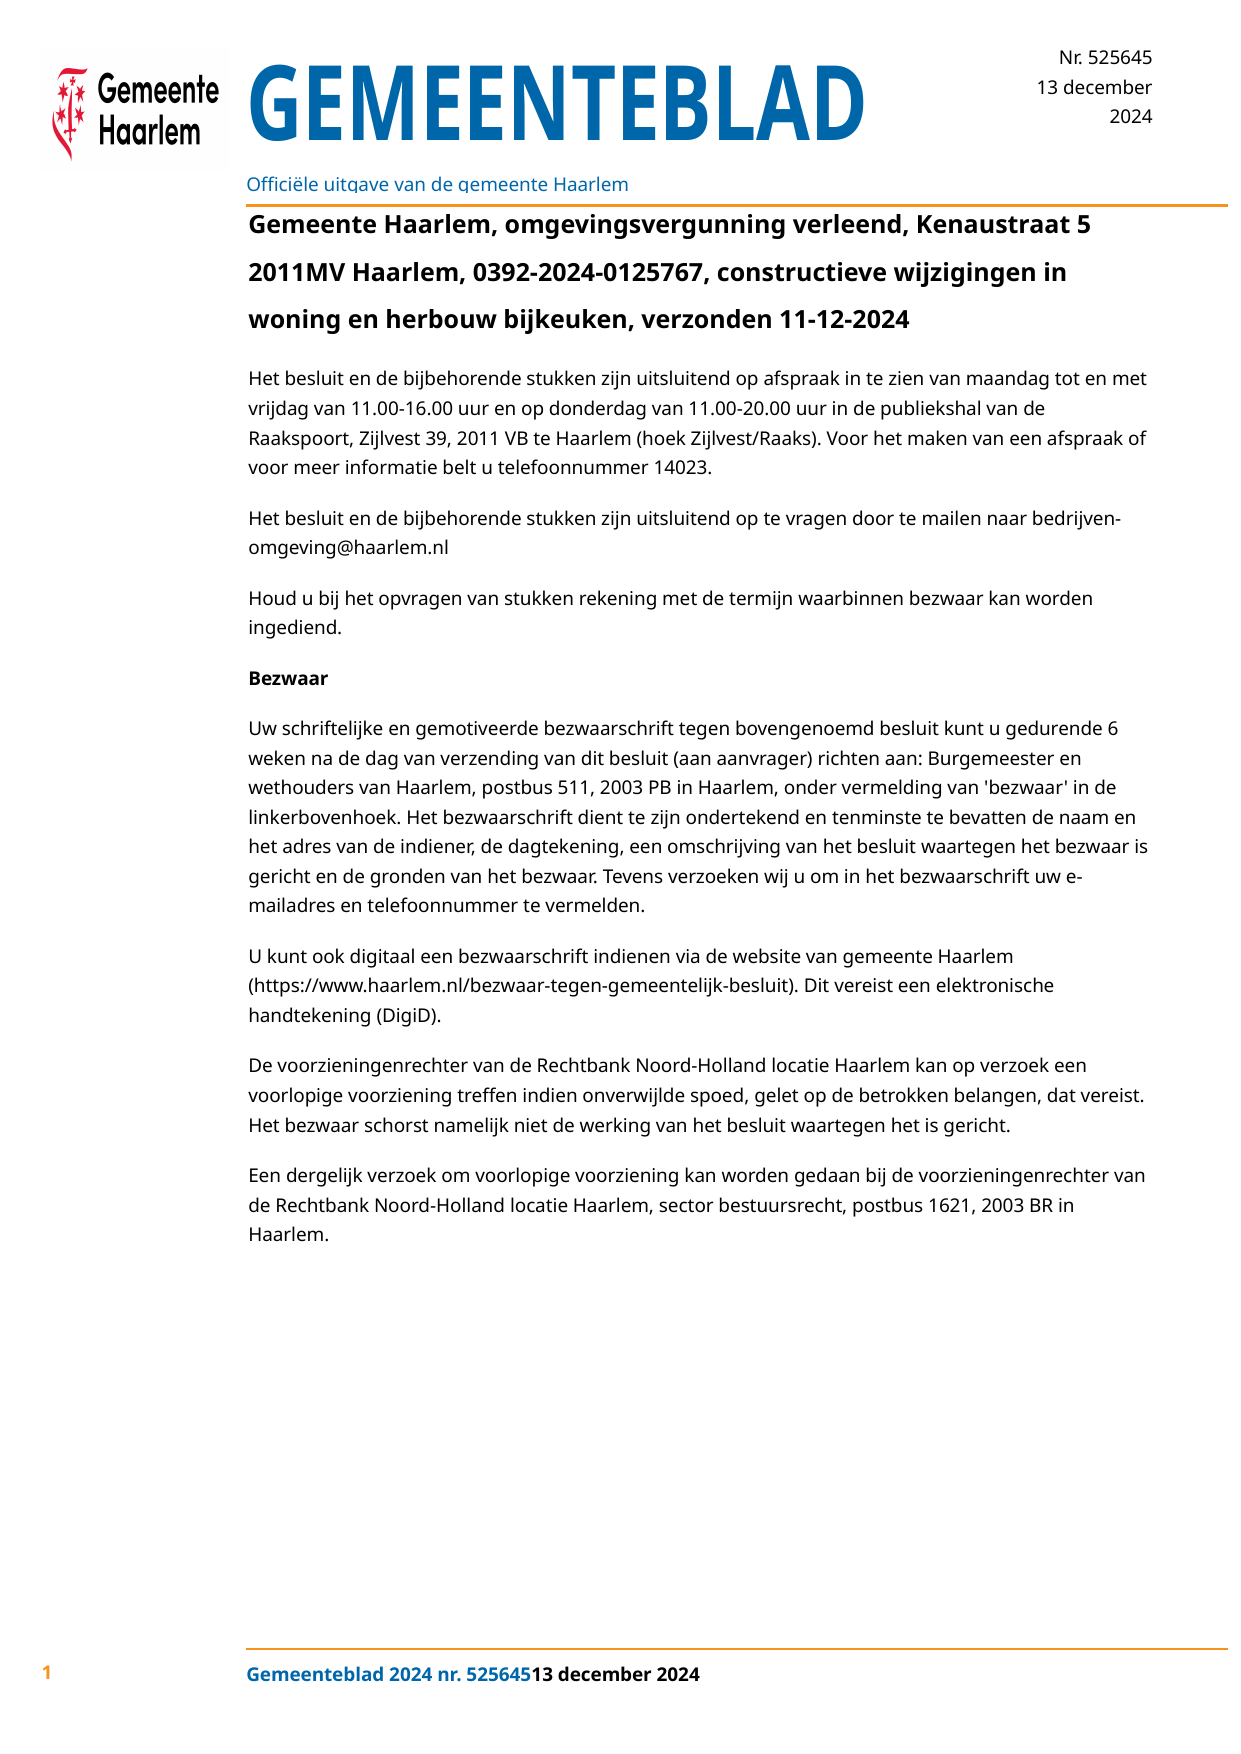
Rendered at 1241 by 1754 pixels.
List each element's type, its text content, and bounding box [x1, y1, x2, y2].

text De voorzieningenrechter van de Rechtbank Noord-Holland locatie Haarlem kan op verzoek een voorlopige voorziening treffen indien onverwijlde spoed, gelet op de betrokken belangen, dat vereist. Het bezwaar schorst namelijk niet de werking van het besluit waartegen het is gericht. [248, 1053, 1152, 1137]
picture [41, 47, 231, 172]
text U kunt ook digitaal een bezwaarschrift indienen via de website van gemeente Haarlem (https://www.haarlem.nl/bezwaar-tegen-gemeentelijk-besluit). Dit vereist een elektronische handtekening (DigiD). [248, 943, 1152, 1028]
text Gemeente Haarlem, omgevingsvergunning verleend, Kenaustraat 5 2011MV Haarlem, 0392-2024-0125767, constructieve wijzigingen in woning en herbouw bijkeuken, verzonden 11-12-2024 [248, 207, 1152, 336]
text Een dergelijk verzoek om voorlopige voorziening kan worden gedaan bij de voorzieningenrechter van de Rechtbank Noord-Holland locatie Haarlem, sector bestuursrecht, postbus 1621, 2003 BR in Haarlem. [248, 1162, 1152, 1247]
text Het besluit en de bijbehorende stukken zijn uitsluitend op te vragen door te mailen naar bedrijven-omgeving@haarlem.nl [248, 505, 1152, 560]
text Het besluit en de bijbehorende stukken zijn uitsluitend op afspraak in te zien van maandag tot en met vrijdag van 11.00-16.00 uur en op donderdag van 11.00-20.00 uur in de publiekshal van de Raakspoort, Zijlvest 39, 2011 VB te Haarlem (hoek Zijlvest/Raaks). Voor het maken van een afspraak of voor meer informatie belt u telefoonnummer 14023. [248, 366, 1152, 480]
text Uw schriftelijke en gemotiveerde bezwaarschrift tegen bovengenoemd besluit kunt u gedurende 6 weken na de dag van verzending van dit besluit (aan aanvrager) richten aan: Burgemeester en wethouders van Haarlem, postbus 511, 2003 PB in Haarlem, onder vermelding van 'bezwaar' in de linkerbovenhoek. Het bezwaarschrift dient te zijn ondertekend en tenminste te bevatten de naam en het adres van de indiener, de dagtekening, een omschrijving van het besluit waartegen het bezwaar is gericht en de gronden van het bezwaar. Tevens verzoeken wij u om in het bezwaarschrift uw e-mailadres en telefoonnummer te vermelden. [248, 715, 1152, 918]
text Bezwaar [248, 665, 1152, 690]
text Houd u bij het opvragen van stukken rekening met de termijn waarbinnen bezwaar kan worden ingediend. [248, 585, 1152, 640]
